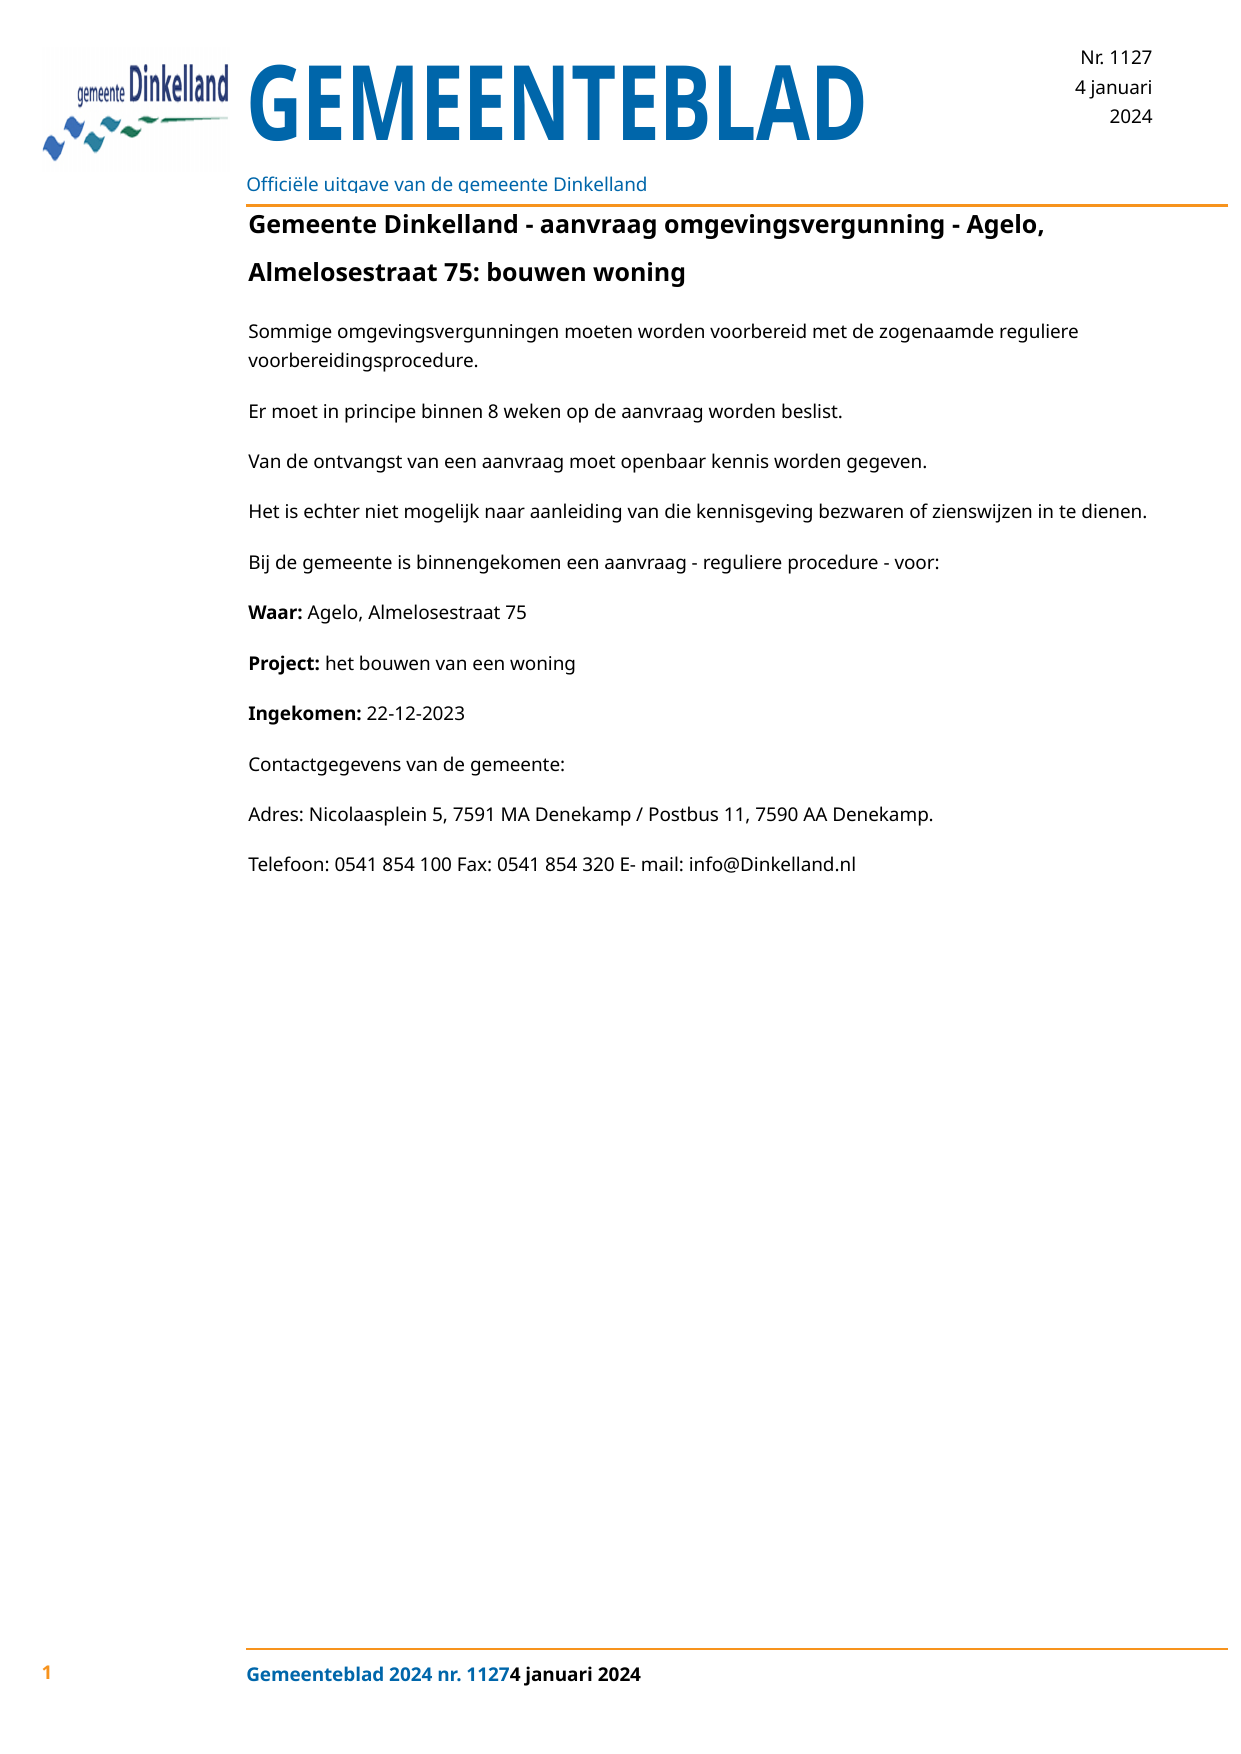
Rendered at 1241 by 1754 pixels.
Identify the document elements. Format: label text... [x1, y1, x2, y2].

text Sommige omgevingsvergunningen moeten worden voorbereid met de zogenaamde reguliere voorbereidingsprocedure. [248, 318, 1152, 373]
text Ingekomen: 22-12-2023 [248, 700, 1152, 726]
text Adres: Nicolaasplein 5, 7591 MA Denekamp / Postbus 11, 7590 AA Denekamp. [248, 801, 1152, 827]
text Het is echter niet mogelijk naar aanleiding van die kennisgeving bezwaren of zienswijzen in te dienen. [248, 499, 1152, 524]
picture [41, 47, 231, 172]
text Er moet in principe binnen 8 weken op de aanvraag worden beslist. [248, 398, 1152, 424]
text Telefoon: 0541 854 100 Fax: 0541 854 320 E- mail: info@Dinkelland.nl [248, 852, 1152, 877]
text Gemeente Dinkelland - aanvraag omgevingsvergunning - Agelo, Almelosestraat 75: bouwen woning [248, 207, 1152, 288]
text Van de ontvangst van een aanvraag moet openbaar kennis worden gegeven. [248, 448, 1152, 474]
text Contactgegevens van de gemeente: [248, 751, 1152, 777]
text Waar: Agelo, Almelosestraat 75 [248, 599, 1152, 625]
text Bij de gemeente is binnengekomen een aanvraag - reguliere procedure - voor: [248, 549, 1152, 575]
text Project: het bouwen van een woning [248, 650, 1152, 676]
